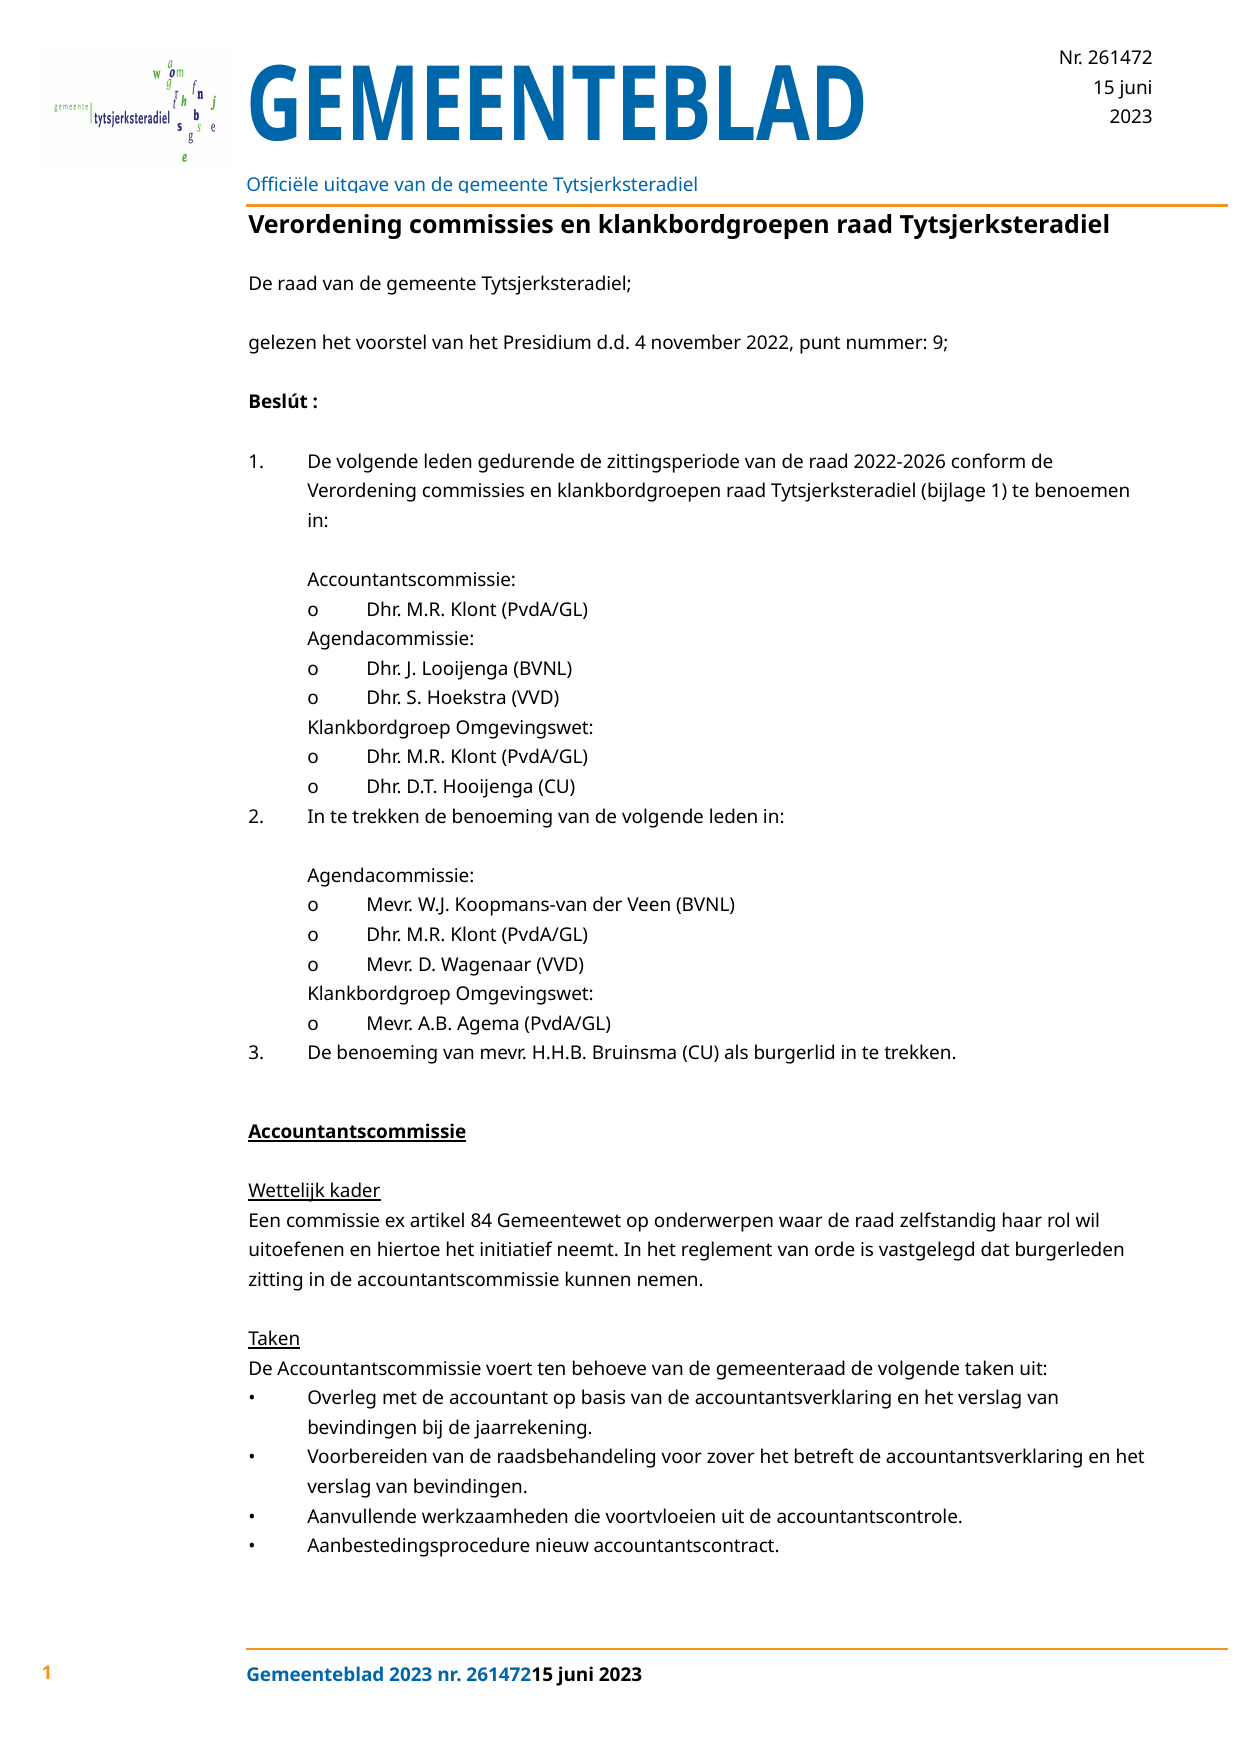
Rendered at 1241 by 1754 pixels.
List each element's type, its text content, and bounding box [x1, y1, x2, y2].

list Dhr. M.R. Klont (PvdA/GL) [307, 744, 1152, 769]
list Dhr. M.R. Klont (PvdA/GL) [307, 596, 1152, 621]
text Accountantscommissie [248, 1118, 1152, 1144]
list Dhr. D.T. Hooijenga (CU) [307, 773, 1152, 799]
text gelezen het voorstel van het Presidium d.d. 4 november 2022, punt nummer: 9; [248, 329, 1152, 355]
list Dhr. M.R. Klont (PvdA/GL) [307, 921, 1152, 947]
text Taken [248, 1325, 1152, 1351]
text De raad van de gemeente Tytsjerksteradiel; [248, 270, 1152, 296]
list Aanvullende werkzaamheden die voortvloeien uit de accountantscontrole. [248, 1503, 1152, 1529]
list Agendacommissie: [248, 862, 1152, 888]
text Beslút : [248, 389, 1152, 414]
text Verordening commissies en klankbordgroepen raad Tytsjerksteradiel [248, 207, 1152, 241]
list Agendacommissie: [248, 625, 1152, 651]
list Klankbordgroep Omgevingswet: [248, 980, 1152, 1006]
list De volgende leden gedurende de zittingsperiode van de raad 2022-2026 conform de Verordening commissies en klankbordgroepen raad Tytsjerksteradiel (bijlage 1) te benoemen in: [248, 448, 1152, 533]
list Klankbordgroep Omgevingswet: [248, 714, 1152, 740]
picture [41, 47, 231, 172]
list Voorbereiden van de raadsbehandeling voor zover het betreft de accountantsverklaring en het verslag van bevindingen. [248, 1444, 1152, 1499]
list Aanbestedingsprocedure nieuw accountantscontract. [248, 1532, 1152, 1558]
list Mevr. A.B. Agema (PvdA/GL) [307, 1010, 1152, 1036]
text De Accountantscommissie voert ten behoeve van de gemeenteraad de volgende taken uit: [248, 1355, 1152, 1381]
list Dhr. J. Looijenga (BVNL) [307, 655, 1152, 681]
list Mevr. W.J. Koopmans-van der Veen (BVNL) [307, 892, 1152, 917]
list Dhr. S. Hoekstra (VVD) [307, 684, 1152, 710]
list In te trekken de benoeming van de volgende leden in: [248, 803, 1152, 828]
list De benoeming van mevr. H.H.B. Bruinsma (CU) als burgerlid in te trekken. [248, 1039, 1152, 1065]
list Accountantscommissie: [248, 566, 1152, 592]
text Wettelijk kader [248, 1177, 1152, 1203]
list Mevr. D. Wagenaar (VVD) [307, 951, 1152, 976]
text Een commissie ex artikel 84 Gemeentewet op onderwerpen waar de raad zelfstandig haar rol wil uitoefenen en hiertoe het initiatief neemt. In het reglement van orde is vastgelegd dat burgerleden zitting in de accountantscommissie kunnen nemen. [248, 1207, 1152, 1292]
list Overleg met de accountant op basis van de accountantsverklaring en het verslag van bevindingen bij de jaarrekening. [248, 1384, 1152, 1440]
